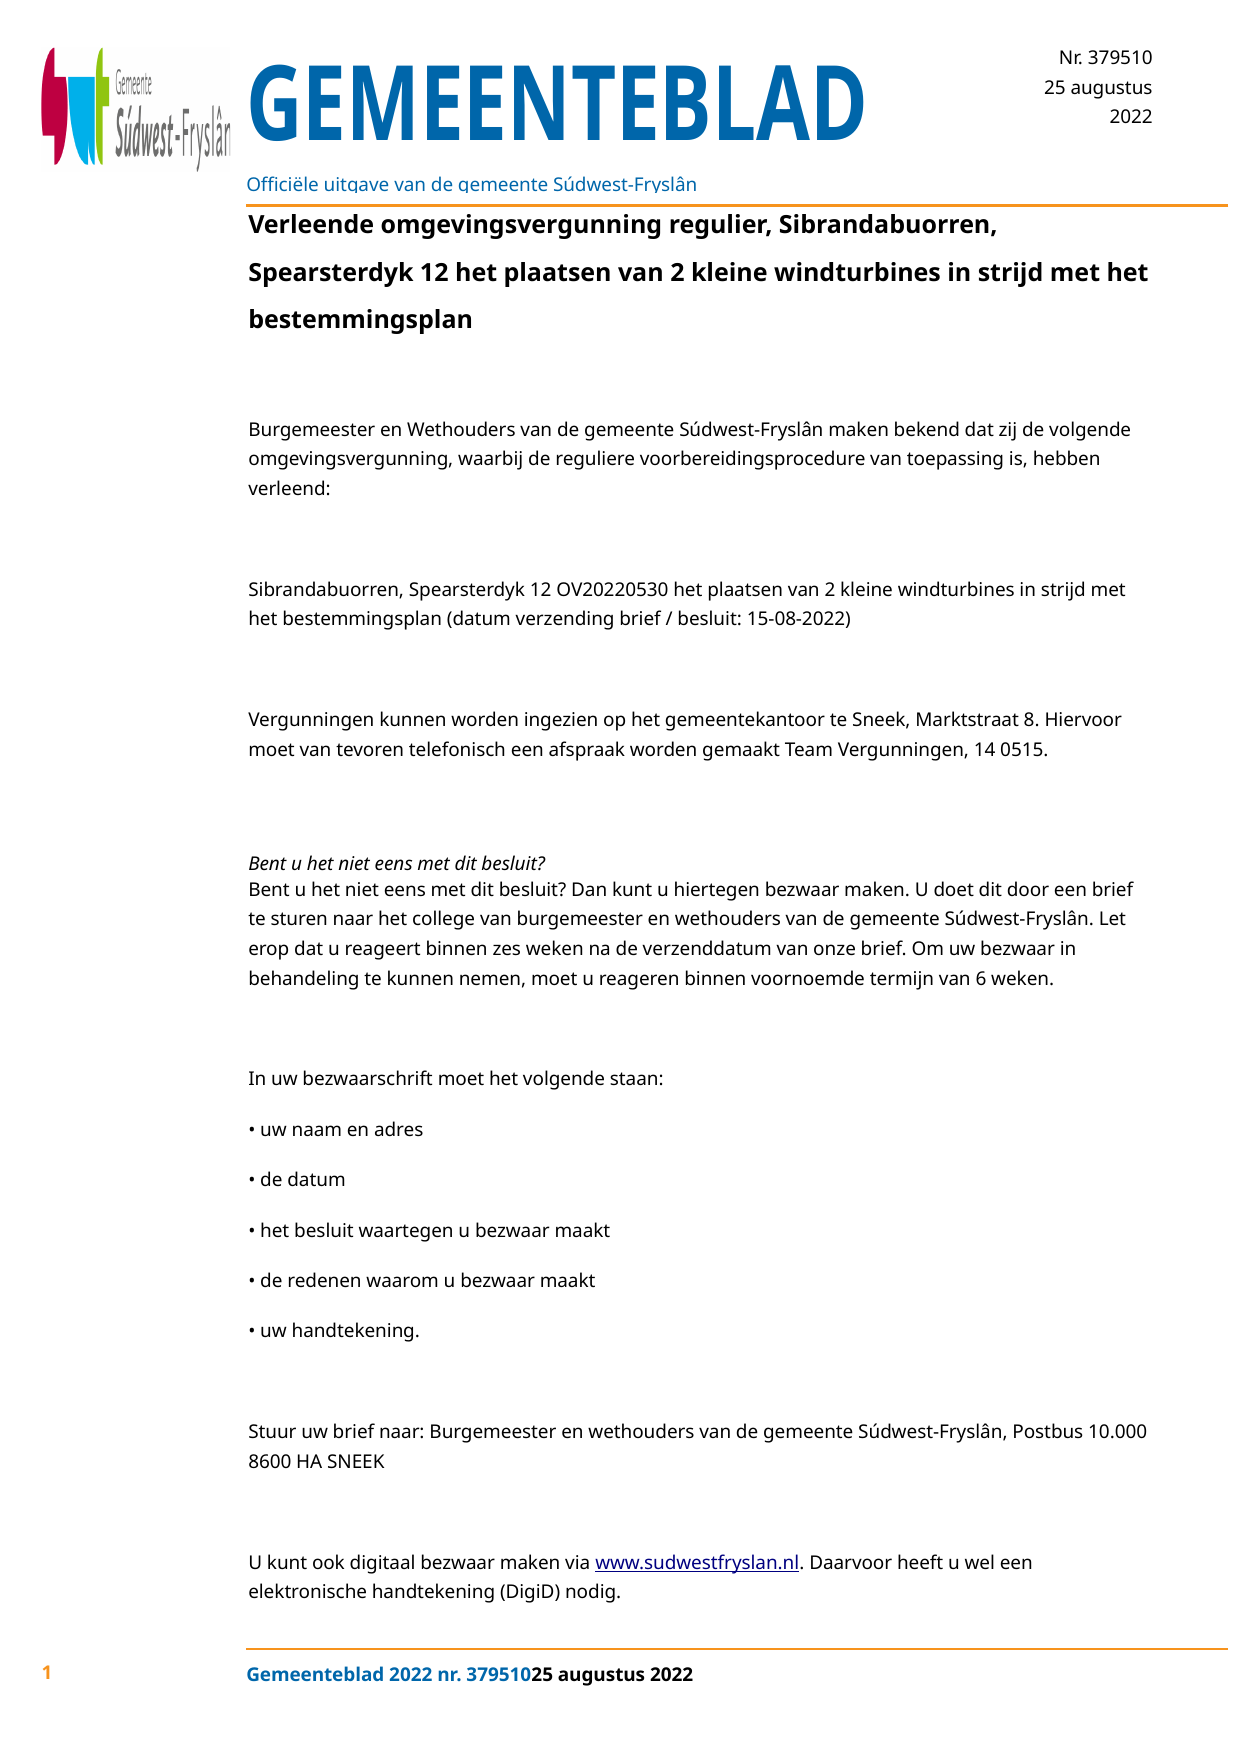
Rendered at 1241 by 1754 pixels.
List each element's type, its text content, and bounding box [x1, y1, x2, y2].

text In uw bezwaarschrift moet het volgende staan: [248, 1066, 1152, 1091]
text • uw naam en adres [248, 1116, 1152, 1142]
text Burgemeester en Wethouders van de gemeente Súdwest-Fryslân maken bekend dat zij de volgende omgevingsvergunning, waarbij de reguliere voorbereidingsprocedure van toepassing is, hebben verleend: [248, 416, 1152, 501]
text • uw handtekening. [248, 1318, 1152, 1343]
text Sibrandabuorren, Spearsterdyk 12 OV20220530 het plaatsen van 2 kleine windturbines in strijd met het bestemmingsplan (datum verzending brief / besluit: 15-08-2022) [248, 576, 1152, 631]
text • de datum [248, 1166, 1152, 1192]
text • het besluit waartegen u bezwaar maakt [248, 1217, 1152, 1243]
text Bent u het niet eens met dit besluit? [248, 850, 1152, 876]
text Verleende omgevingsvergunning regulier, Sibrandabuorren, Spearsterdyk 12 het plaatsen van 2 kleine windturbines in strijd met het bestemmingsplan [248, 207, 1152, 336]
text Vergunningen kunnen worden ingezien op het gemeentekantoor te Sneek, Marktstraat 8. Hiervoor moet van tevoren telefonisch een afspraak worden gemaakt Team Vergunningen, 14 0515. [248, 706, 1152, 762]
picture [41, 47, 231, 172]
text Bent u het niet eens met dit besluit? Dan kunt u hiertegen bezwaar maken. U doet dit door een brief te sturen naar het college van burgemeester en wethouders van de gemeente Súdwest-Fryslân. Let erop dat u reageert binnen zes weken na de verzenddatum van onze brief. Om uw bezwaar in behandeling te kunnen nemen, moet u reageren binnen voornoemde termijn van 6 weken. [248, 876, 1152, 991]
text U kunt ook digitaal bezwaar maken via www.sudwestfryslan.nl. Daarvoor heeft u wel een elektronische handtekening (DigiD) nodig. [248, 1549, 1152, 1604]
text • de redenen waarom u bezwaar maakt [248, 1267, 1152, 1293]
text Stuur uw brief naar: Burgemeester en wethouders van de gemeente Súdwest-Fryslân, Postbus 10.000 8600 HA SNEEK [248, 1418, 1152, 1474]
